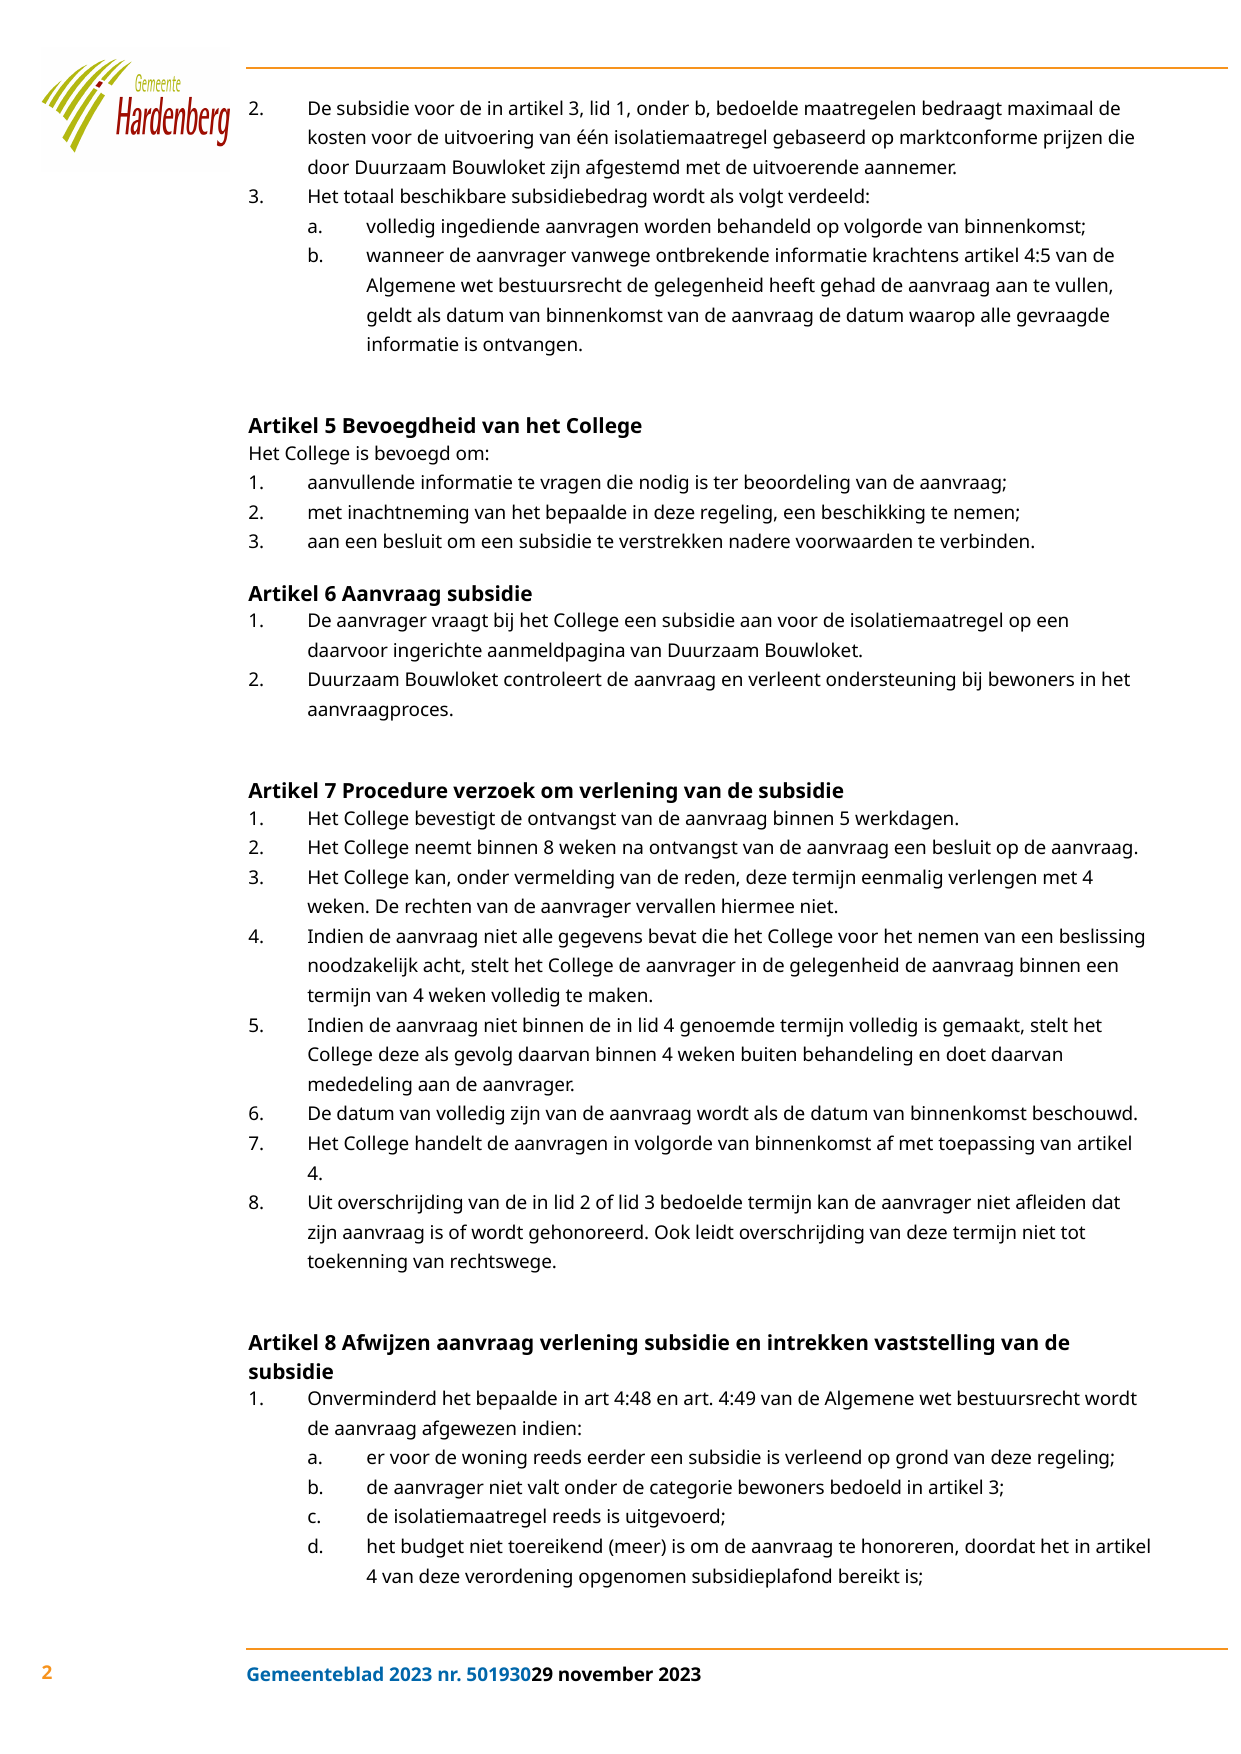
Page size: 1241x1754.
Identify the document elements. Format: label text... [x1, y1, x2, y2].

text Artikel 5 Bevoegdheid van het College [248, 411, 1152, 440]
text Artikel 8 Afwijzen aanvraag verlening subsidie en intrekken vaststelling van de subsidie [248, 1328, 1152, 1385]
list het budget niet toereikend (meer) is om de aanvraag te honoreren, doordat het in artikel 4 van deze verordening opgenomen subsidieplafond bereikt is; [307, 1533, 1152, 1588]
list Het College kan, onder vermelding van de reden, deze termijn eenmalig verlengen met 4 weken. De rechten van de aanvrager vervallen hiermee niet. [248, 864, 1152, 919]
list Het College neemt binnen 8 weken na ontvangst van de aanvraag een besluit op de aanvraag. [248, 834, 1152, 860]
list Onverminderd het bepaalde in art 4:48 en art. 4:49 van de Algemene wet bestuursrecht wordt de aanvraag afgewezen indien: [248, 1385, 1152, 1441]
picture [41, 47, 231, 172]
list aanvullende informatie te vragen die nodig is ter beoordeling van de aanvraag; [248, 469, 1152, 495]
list volledig ingediende aanvragen worden behandeld op volgorde van binnenkomst; [307, 213, 1152, 239]
list Indien de aanvraag niet alle gegevens bevat die het College voor het nemen van een beslissing noodzakelijk acht, stelt het College de aanvrager in de gelegenheid de aanvraag binnen een termijn van 4 weken volledig te maken. [248, 923, 1152, 1008]
list de aanvrager niet valt onder de categorie bewoners bedoeld in artikel 3; [307, 1474, 1152, 1500]
list Het totaal beschikbare subsidiebedrag wordt als volgt verdeeld: [248, 183, 1152, 209]
list Duurzaam Bouwloket controleert de aanvraag en verleent ondersteuning bij bewoners in het aanvraagproces. [248, 667, 1152, 722]
list Het College bevestigt de ontvangst van de aanvraag binnen 5 werkdagen. [248, 805, 1152, 830]
list de isolatiemaatregel reeds is uitgevoerd; [307, 1504, 1152, 1529]
text Artikel 6 Aanvraag subsidie [248, 579, 1152, 607]
text Het College is bevoegd om: [248, 440, 1152, 466]
list Indien de aanvraag niet binnen de in lid 4 genoemde termijn volledig is gemaakt, stelt het College deze als gevolg daarvan binnen 4 weken buiten behandeling en doet daarvan mededeling aan de aanvrager. [248, 1012, 1152, 1097]
list Het College handelt de aanvragen in volgorde van binnenkomst af met toepassing van artikel 4. [248, 1130, 1152, 1185]
list er voor de woning reeds eerder een subsidie is verleend op grond van deze regeling; [307, 1444, 1152, 1470]
list De datum van volledig zijn van de aanvraag wordt als de datum van binnenkomst beschouwd. [248, 1101, 1152, 1126]
list De subsidie voor de in artikel 3, lid 1, onder b, bedoelde maatregelen bedraagt maximaal de kosten voor de uitvoering van één isolatiemaatregel gebaseerd op marktconforme prijzen die door Duurzaam Bouwloket zijn afgestemd met de uitvoerende aannemer. [248, 95, 1152, 180]
list aan een besluit om een subsidie te verstrekken nadere voorwaarden te verbinden. [248, 529, 1152, 554]
list De aanvrager vraagt bij het College een subsidie aan voor de isolatiemaatregel op een daarvoor ingerichte aanmeldpagina van Duurzaam Bouwloket. [248, 607, 1152, 663]
list wanneer de aanvrager vanwege ontbrekende informatie krachtens artikel 4:5 van de Algemene wet bestuursrecht de gelegenheid heeft gehad de aanvraag aan te vullen, geldt als datum van binnenkomst van de aanvraag de datum waarop alle gevraagde informatie is ontvangen. [307, 243, 1152, 357]
list Uit overschrijding van de in lid 2 of lid 3 bedoelde termijn kan de aanvrager niet afleiden dat zijn aanvraag is of wordt gehonoreerd. Ook leidt overschrijding van deze termijn niet tot toekenning van rechtswege. [248, 1189, 1152, 1274]
text Artikel 7 Procedure verzoek om verlening van de subsidie [248, 776, 1152, 805]
list met inachtneming van het bepaalde in deze regeling, een beschikking te nemen; [248, 499, 1152, 525]
